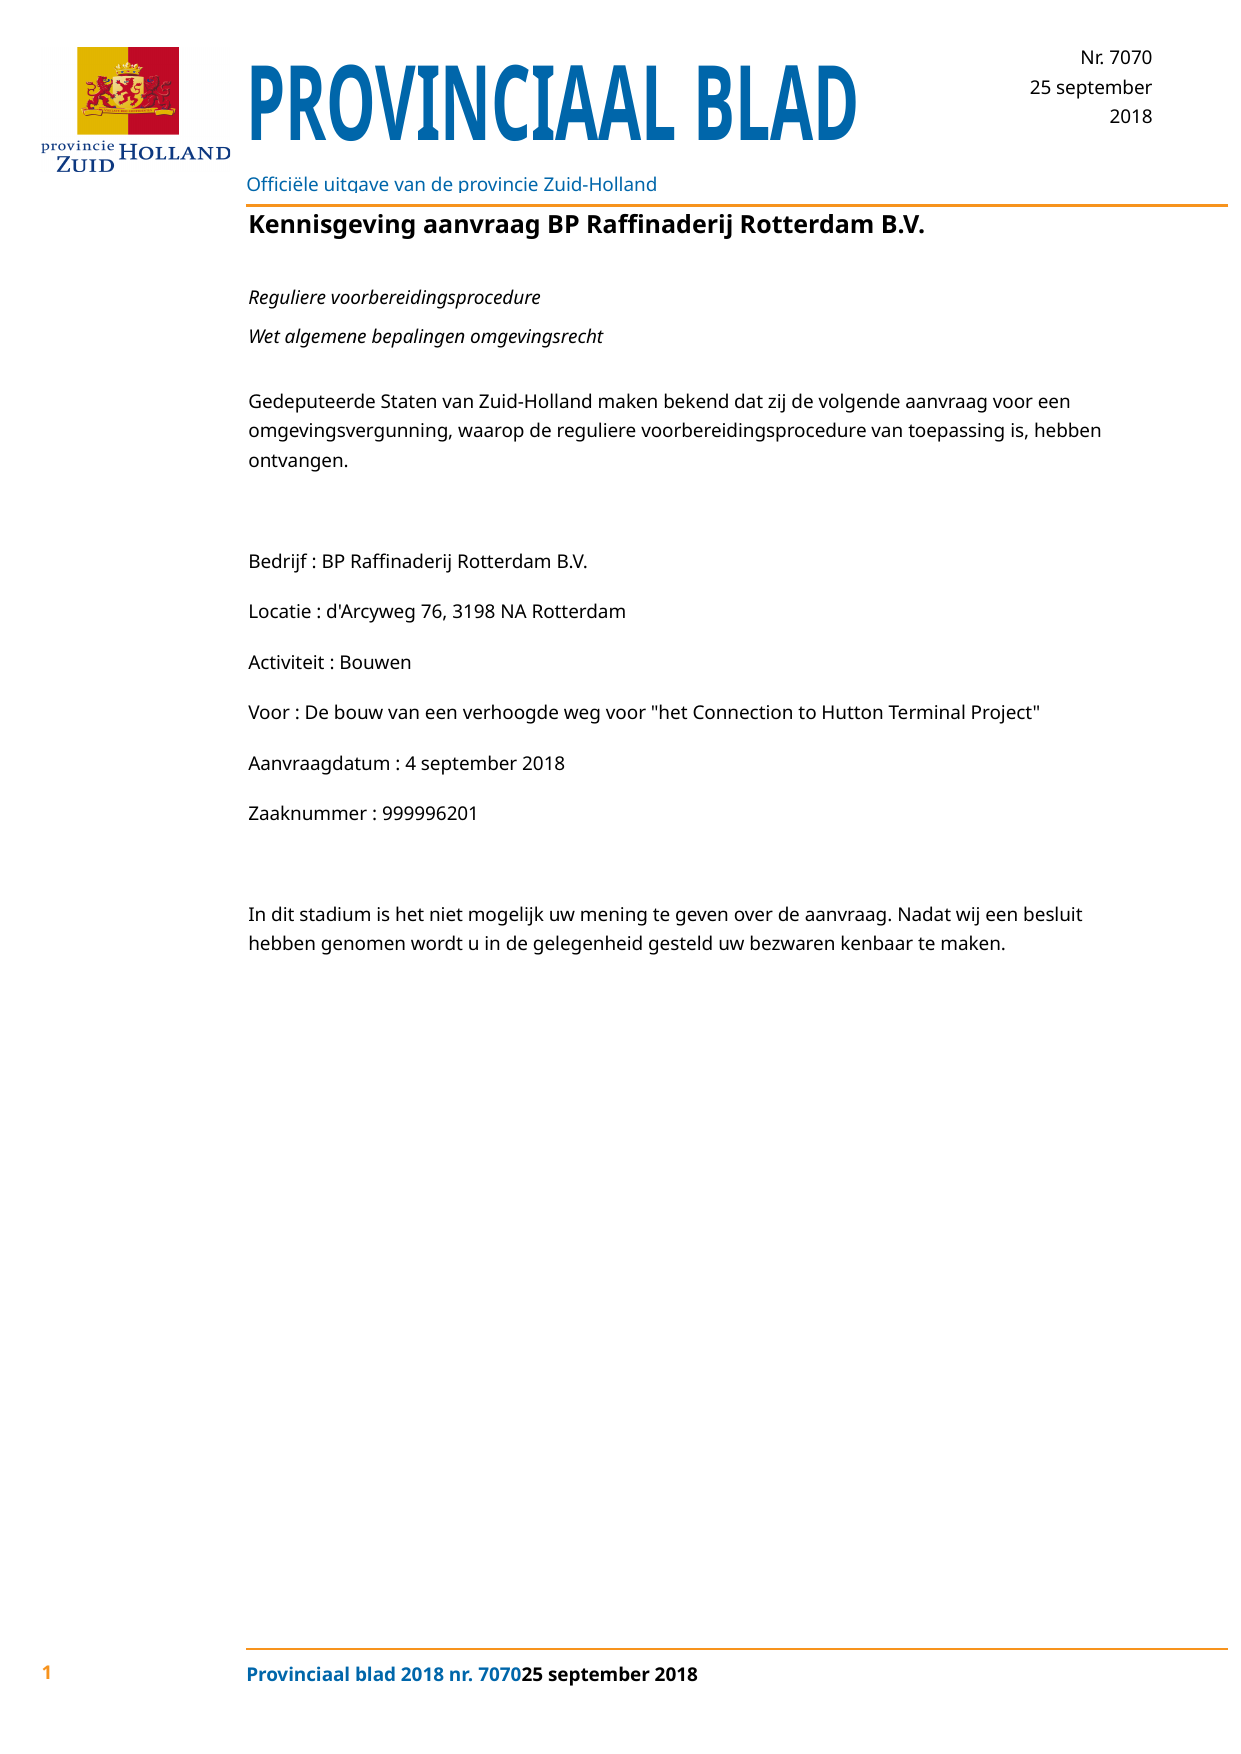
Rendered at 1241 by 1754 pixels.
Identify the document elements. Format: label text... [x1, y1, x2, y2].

text Reguliere voorbereidingsprocedure [248, 284, 1152, 309]
text Aanvraagdatum : 4 september 2018 [248, 750, 1152, 776]
text In dit stadium is het niet mogelijk uw mening te geven over de aanvraag. Nadat wij een besluit hebben genomen wordt u in de gelegenheid gesteld uw bezwaren kenbaar te maken. [248, 901, 1152, 956]
text Activiteit : Bouwen [248, 649, 1152, 675]
text Kennisgeving aanvraag BP Raffinaderij Rotterdam B.V. [248, 207, 1152, 241]
text Wet algemene bepalingen omgevingsrecht [248, 323, 1152, 349]
text Gedeputeerde Staten van Zuid-Holland maken bekend dat zij de volgende aanvraag voor een omgevingsvergunning, waarop de reguliere voorbereidingsprocedure van toepassing is, hebben ontvangen. [248, 388, 1152, 473]
text Locatie : d'Arcyweg 76, 3198 NA Rotterdam [248, 598, 1152, 624]
text Bedrijf : BP Raffinaderij Rotterdam B.V. [248, 548, 1152, 574]
text Zaaknummer : 999996201 [248, 800, 1152, 826]
text Voor : De bouw van een verhoogde weg voor "het Connection to Hutton Terminal Project" [248, 699, 1152, 725]
picture [41, 47, 231, 172]
